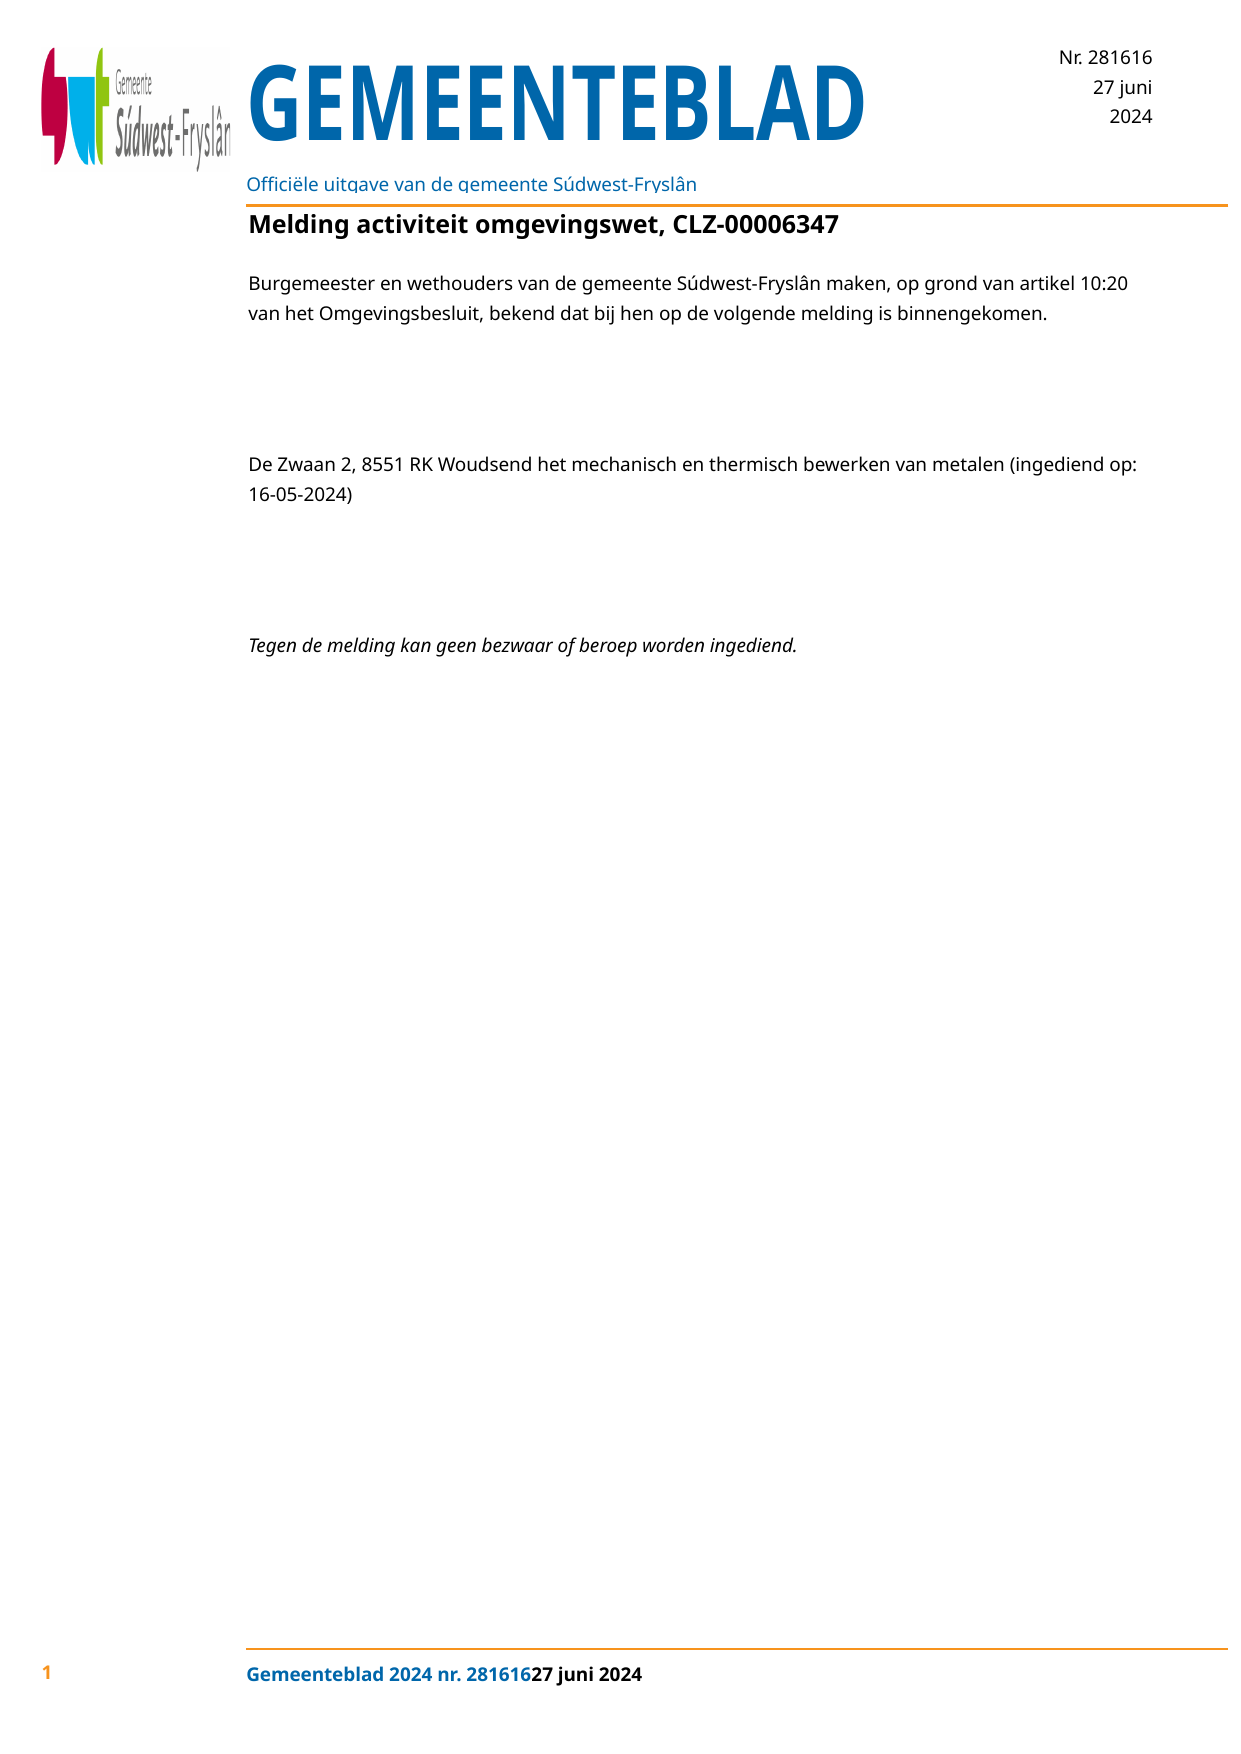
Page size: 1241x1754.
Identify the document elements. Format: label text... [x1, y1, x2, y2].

text Melding activiteit omgevingswet, CLZ-00006347 [248, 207, 1152, 241]
text Burgemeester en wethouders van de gemeente Súdwest-Fryslân maken, op grond van artikel 10:20 van het Omgevingsbesluit, bekend dat bij hen op de volgende melding is binnengekomen. [248, 270, 1152, 326]
picture [41, 47, 231, 172]
text De Zwaan 2, 8551 RK Woudsend het mechanisch en thermisch bewerken van metalen (ingediend op: 16-05-2024) [248, 451, 1152, 506]
text Tegen de melding kan geen bezwaar of beroep worden ingediend. [248, 632, 1152, 658]
